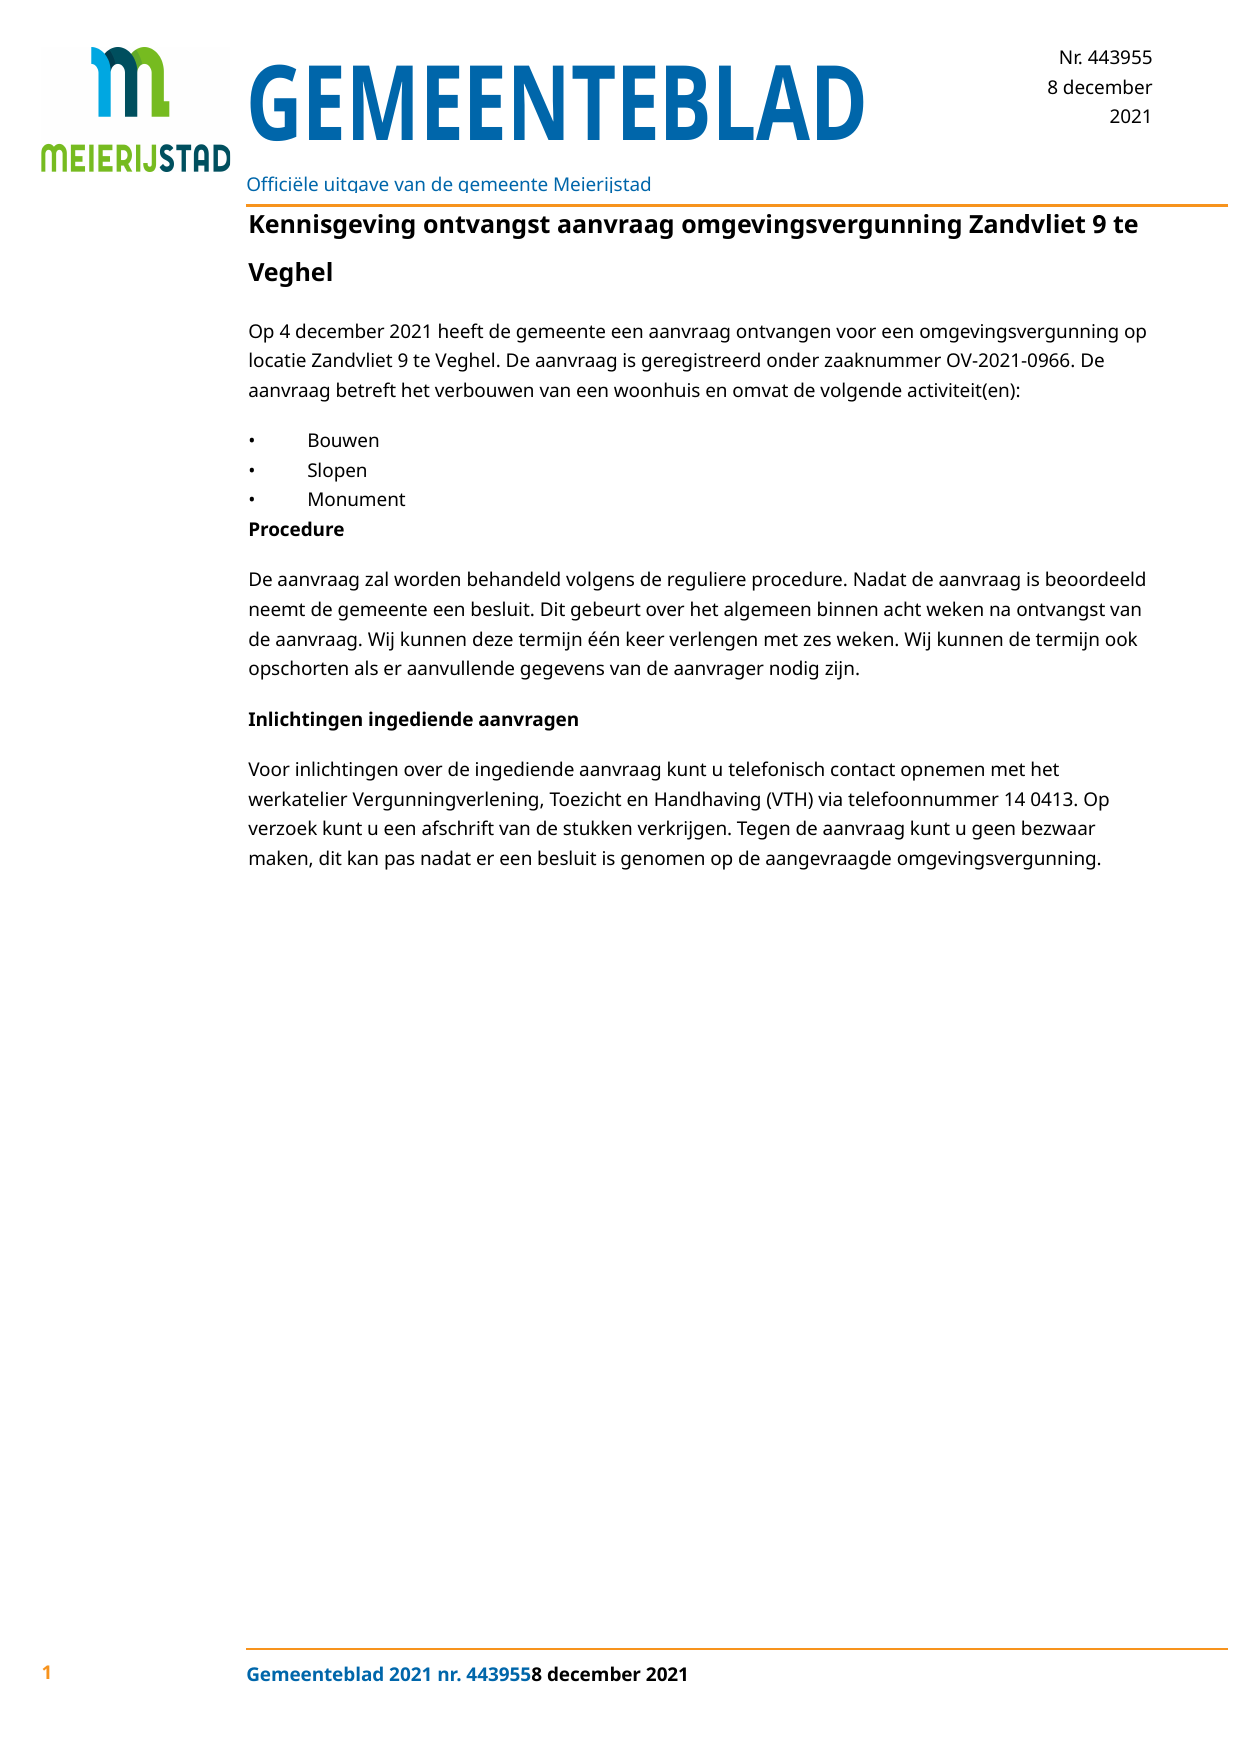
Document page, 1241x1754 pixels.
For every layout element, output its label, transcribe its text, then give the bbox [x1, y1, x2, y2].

text Inlichtingen ingediende aanvragen [248, 706, 1152, 732]
text Kennisgeving ontvangst aanvraag omgevingsvergunning Zandvliet 9 te Veghel [248, 207, 1152, 288]
text De aanvraag zal worden behandeld volgens de reguliere procedure. Nadat de aanvraag is beoordeeld neemt de gemeente een besluit. Dit gebeurt over het algemeen binnen acht weken na ontvangst van de aanvraag. Wij kunnen deze termijn één keer verlengen met zes weken. Wij kunnen de termijn ook opschorten als er aanvullende gegevens van de aanvrager nodig zijn. [248, 567, 1152, 681]
list Monument [248, 487, 1152, 512]
text Voor inlichtingen over de ingediende aanvraag kunt u telefonisch contact opnemen met het werkatelier Vergunningverlening, Toezicht en Handhaving (VTH) via telefoonnummer 14 0413. Op verzoek kunt u een afschrift van de stukken verkrijgen. Tegen de aanvraag kunt u geen bezwaar maken, dit kan pas nadat er een besluit is genomen op de aangevraagde omgevingsvergunning. [248, 756, 1152, 871]
list Slopen [248, 457, 1152, 483]
text Procedure [248, 516, 1152, 542]
picture [41, 47, 231, 172]
list Bouwen [248, 427, 1152, 453]
text Op 4 december 2021 heeft de gemeente een aanvraag ontvangen voor een omgevingsvergunning op locatie Zandvliet 9 te Veghel. De aanvraag is geregistreerd onder zaaknummer OV-2021-0966. De aanvraag betreft het verbouwen van een woonhuis en omvat de volgende activiteit(en): [248, 318, 1152, 403]
